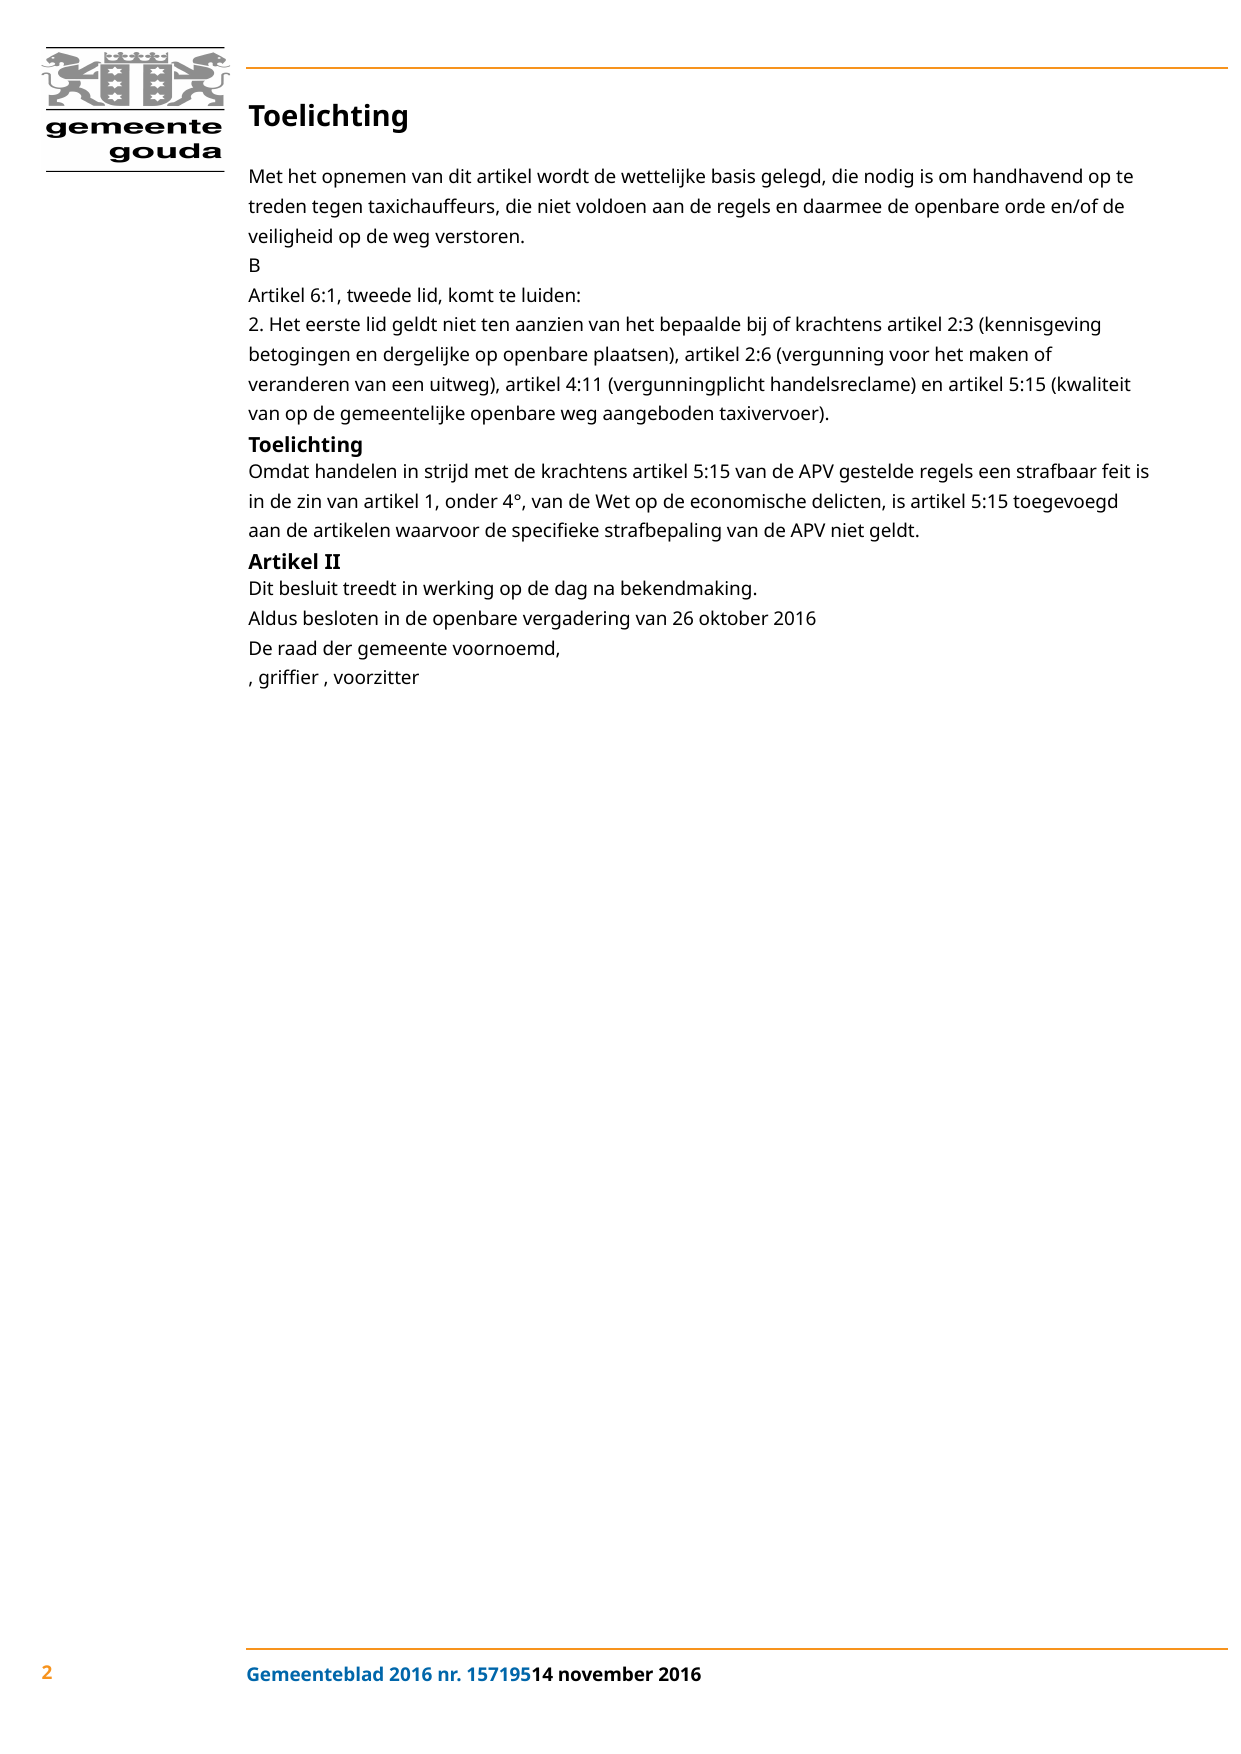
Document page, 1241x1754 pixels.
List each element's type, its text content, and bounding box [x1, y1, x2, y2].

text Toelichting [248, 95, 1152, 134]
text Omdat handelen in strijd met de krachtens artikel 5:15 van de APV gestelde regels een strafbaar feit is in de zin van artikel 1, onder 4°, van de Wet op de economische delicten, is artikel 5:15 toegevoegd aan de artikelen waarvoor de specifieke strafbepaling van de APV niet geldt. [248, 458, 1152, 543]
picture [41, 47, 231, 172]
text De raad der gemeente voornoemd, [248, 635, 1152, 660]
text Met het opnemen van dit artikel wordt de wettelijke basis gelegd, die nodig is om handhavend op te treden tegen taxichauffeurs, die niet voldoen aan de regels en daarmee de openbare orde en/of de veiligheid op de weg verstoren. [248, 164, 1152, 248]
text Dit besluit treedt in werking op de dag na bekendmaking. [248, 576, 1152, 601]
text Aldus besloten in de openbare vergadering van 26 oktober 2016 [248, 605, 1152, 631]
text 2. Het eerste lid geldt niet ten aanzien van het bepaalde bij of krachtens artikel 2:3 (kennisgeving betogingen en dergelijke op openbare plaatsen), artikel 2:6 (vergunning voor het maken of veranderen van een uitweg), artikel 4:11 (vergunningplicht handelsreclame) en artikel 5:15 (kwaliteit van op de gemeentelijke openbare weg aangeboden taxivervoer). [248, 312, 1152, 426]
text B [248, 252, 1152, 278]
text Artikel 6:1, tweede lid, komt te luiden: [248, 282, 1152, 308]
text Artikel II [248, 547, 1152, 576]
text , griffier , voorzitter [248, 664, 1152, 690]
text Toelichting [248, 430, 1152, 458]
